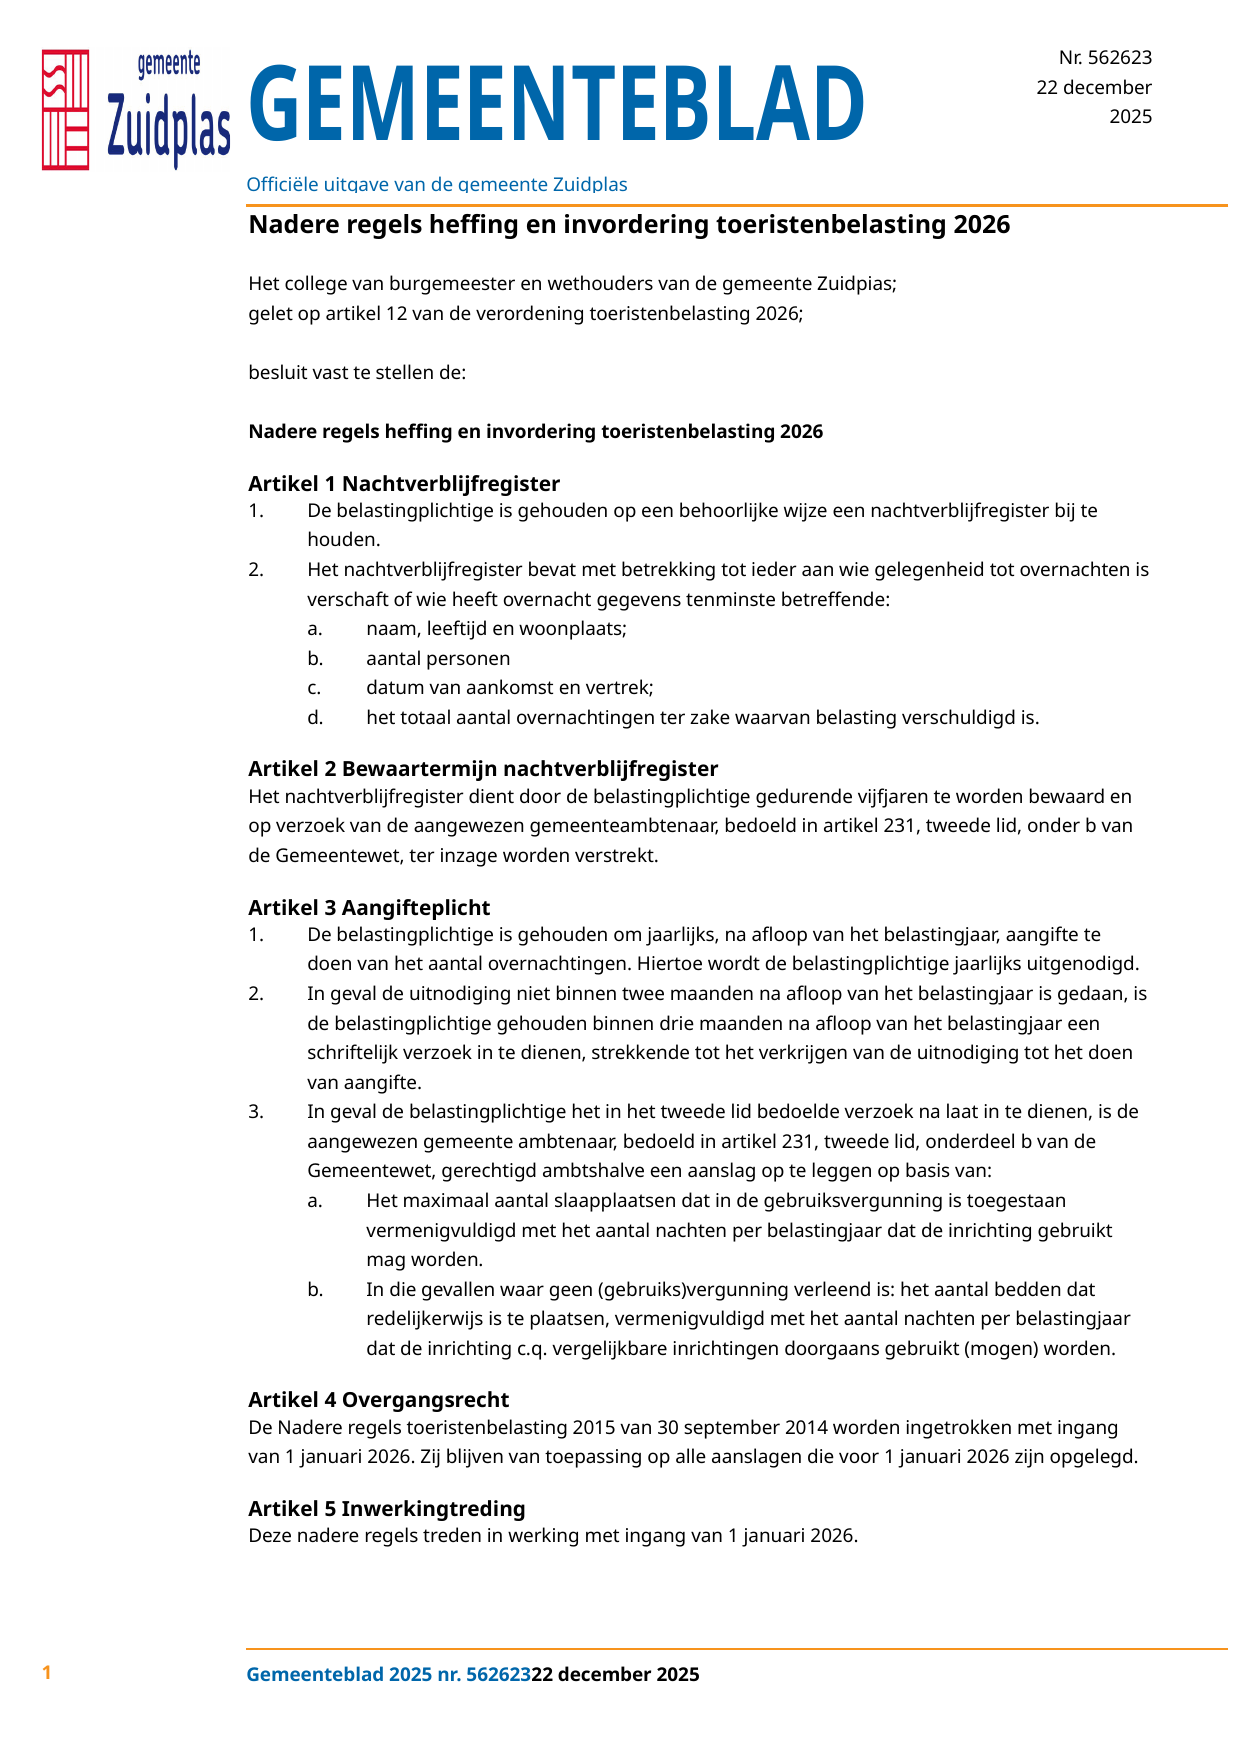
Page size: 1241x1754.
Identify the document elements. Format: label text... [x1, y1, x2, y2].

text De Nadere regels toeristenbelasting 2015 van 30 september 2014 worden ingetrokken met ingang van 1 januari 2026. Zij blijven van toepassing op alle aanslagen die voor 1 januari 2026 zijn opgelegd. [248, 1414, 1152, 1469]
text Artikel 2 Bewaartermijn nachtverblijfregister [248, 754, 1152, 783]
list naam, leeftijd en woonplaats; [307, 615, 1152, 641]
text Deze nadere regels treden in werking met ingang van 1 januari 2026. [248, 1522, 1152, 1548]
text Nadere regels heffing en invordering toeristenbelasting 2026 [248, 207, 1152, 241]
text Nadere regels heffing en invordering toeristenbelasting 2026 [248, 418, 1152, 444]
list De belastingplichtige is gehouden om jaarlijks, na afloop van het belastingjaar, aangifte te doen van het aantal overnachtingen. Hiertoe wordt de belastingplichtige jaarlijks uitgenodigd. [248, 921, 1152, 976]
list aantal personen [307, 645, 1152, 671]
text Het nachtverblijfregister dient door de belastingplichtige gedurende vijfjaren te worden bewaard en op verzoek van de aangewezen gemeenteambtenaar, bedoeld in artikel 231, tweede lid, onder b van de Gemeentewet, ter inzage worden verstrekt. [248, 783, 1152, 868]
text Artikel 5 Inwerkingtreding [248, 1494, 1152, 1522]
text Artikel 1 Nachtverblijfregister [248, 469, 1152, 497]
list De belastingplichtige is gehouden op een behoorlijke wijze een nachtverblijfregister bij te houden. [248, 497, 1152, 552]
list datum van aankomst en vertrek; [307, 674, 1152, 700]
list In geval de uitnodiging niet binnen twee maanden na afloop van het belastingjaar is gedaan, is de belastingplichtige gehouden binnen drie maanden na afloop van het belastingjaar een schriftelijk verzoek in te dienen, strekkende tot het verkrijgen van de uitnodiging tot het doen van aangifte. [248, 980, 1152, 1095]
text gelet op artikel 12 van de verordening toeristenbelasting 2026; [248, 300, 1152, 326]
text Artikel 3 Aangifteplicht [248, 893, 1152, 921]
list Het maximaal aantal slaapplaatsen dat in de gebruiksvergunning is toegestaan vermenigvuldigd met het aantal nachten per belastingjaar dat de inrichting gebruikt mag worden. [307, 1187, 1152, 1272]
text besluit vast te stellen de: [248, 359, 1152, 385]
picture [41, 47, 231, 172]
list het totaal aantal overnachtingen ter zake waarvan belasting verschuldigd is. [307, 704, 1152, 730]
text Het college van burgemeester en wethouders van de gemeente Zuidpias; [248, 270, 1152, 296]
list Het nachtverblijfregister bevat met betrekking tot ieder aan wie gelegenheid tot overnachten is verschaft of wie heeft overnacht gegevens tenminste betreffende: [248, 556, 1152, 612]
list In geval de belastingplichtige het in het tweede lid bedoelde verzoek na laat in te dienen, is de aangewezen gemeente ambtenaar, bedoeld in artikel 231, tweede lid, onderdeel b van de Gemeentewet, gerechtigd ambtshalve een aanslag op te leggen op basis van: [248, 1098, 1152, 1183]
text Artikel 4 Overgangsrecht [248, 1386, 1152, 1414]
list In die gevallen waar geen (gebruiks)vergunning verleend is: het aantal bedden dat redelijkerwijs is te plaatsen, vermenigvuldigd met het aantal nachten per belastingjaar dat de inrichting c.q. vergelijkbare inrichtingen doorgaans gebruikt (mogen) worden. [307, 1276, 1152, 1361]
